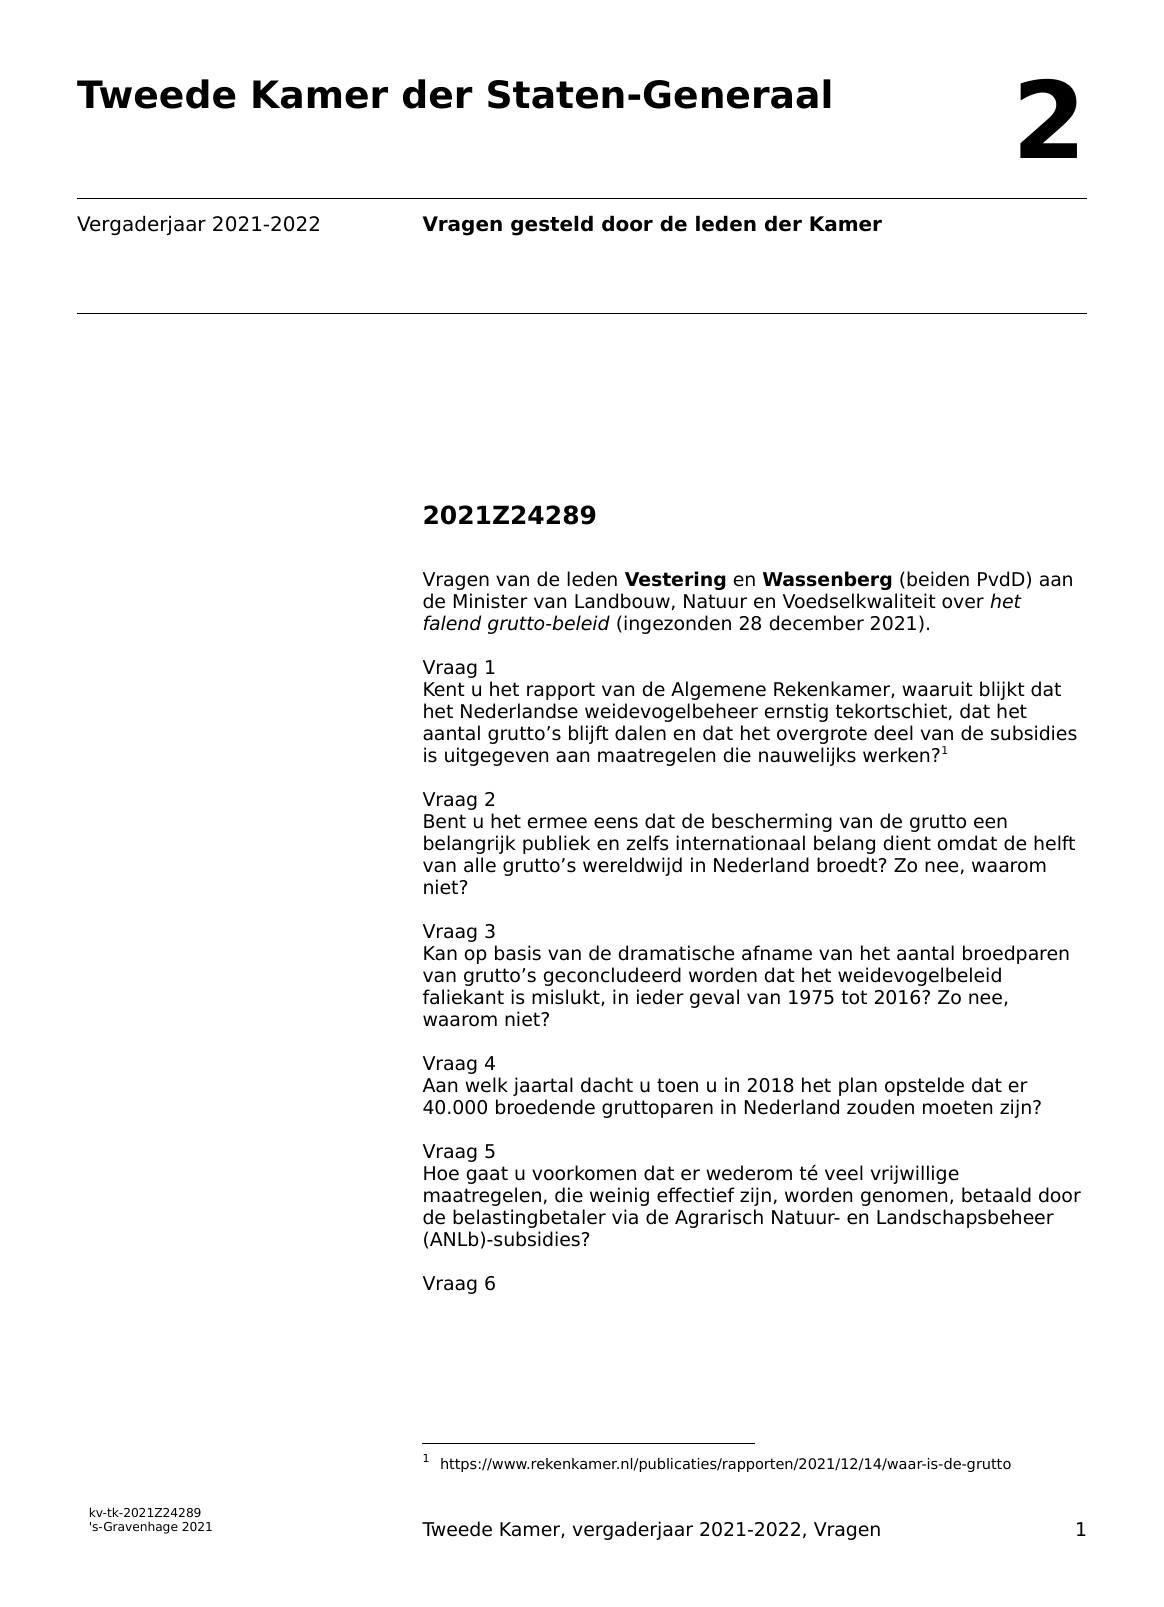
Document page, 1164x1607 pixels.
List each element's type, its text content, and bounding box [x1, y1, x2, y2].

text 's-Gravenhage 2021 [88, 1520, 323, 1534]
text 2021Z24289 [422, 501, 1087, 531]
text Vraag 1 [422, 657, 1087, 679]
text Hoe gaat u voorkomen dat er wederom té veel vrijwillige maatregelen, die weinig effectief zijn, worden genomen, betaald door de belastingbetaler via de Agrarisch Natuur- en Landschapsbeheer (ANLb)-subsidies? [422, 1163, 1087, 1251]
text Vragen van de leden Vestering en Wassenberg (beiden PvdD) aan de Minister van Landbouw, Natuur en Voedselkwaliteit over het falend grutto-beleid (ingezonden 28 december 2021). [422, 569, 1087, 635]
text Kent u het rapport van de Algemene Rekenkamer, waaruit blijkt dat het Nederlandse weidevogelbeheer ernstig tekortschiet, dat het aantal grutto’s blijft dalen en dat het overgrote deel van de subsidies is uitgegeven aan maatregelen die nauwelijks werken? [422, 679, 1087, 767]
table_cell Vragen gesteld door de leden der Kamer [422, 199, 1087, 313]
text Aan welk jaartal dacht u toen u in 2018 het plan opstelde dat er 40.000 broedende gruttoparen in Nederland zouden moeten zijn? [422, 1075, 1087, 1119]
text Kan op basis van de dramatische afname van het aantal broedparen van grutto’s geconcludeerd worden dat het weidevogelbeleid faliekant is mislukt, in ieder geval van 1975 tot 2016? Zo nee, waarom niet? [422, 943, 1087, 1031]
text https://www.rekenkamer.nl/publicaties/rapporten/2021/12/14/waar-is-de-grutto [422, 1452, 1087, 1474]
text Vraag 3 [422, 921, 1087, 943]
text Vraag 4 [422, 1053, 1087, 1075]
text Vraag 2 [422, 789, 1087, 811]
text kv-tk-2021Z24289 [88, 1506, 323, 1520]
table_cell Vergaderjaar 2021-2022 [77, 199, 422, 313]
table_header 2 [886, 59, 1087, 198]
text Vraag 6 [422, 1273, 1087, 1295]
text Vraag 5 [422, 1141, 1087, 1163]
table_header Tweede Kamer der Staten-Generaal [77, 59, 886, 198]
text Bent u het ermee eens dat de bescherming van de grutto een belangrijk publiek en zelfs internationaal belang dient omdat de helft van alle grutto’s wereldwijd in Nederland broedt? Zo nee, waarom niet? [422, 811, 1087, 899]
